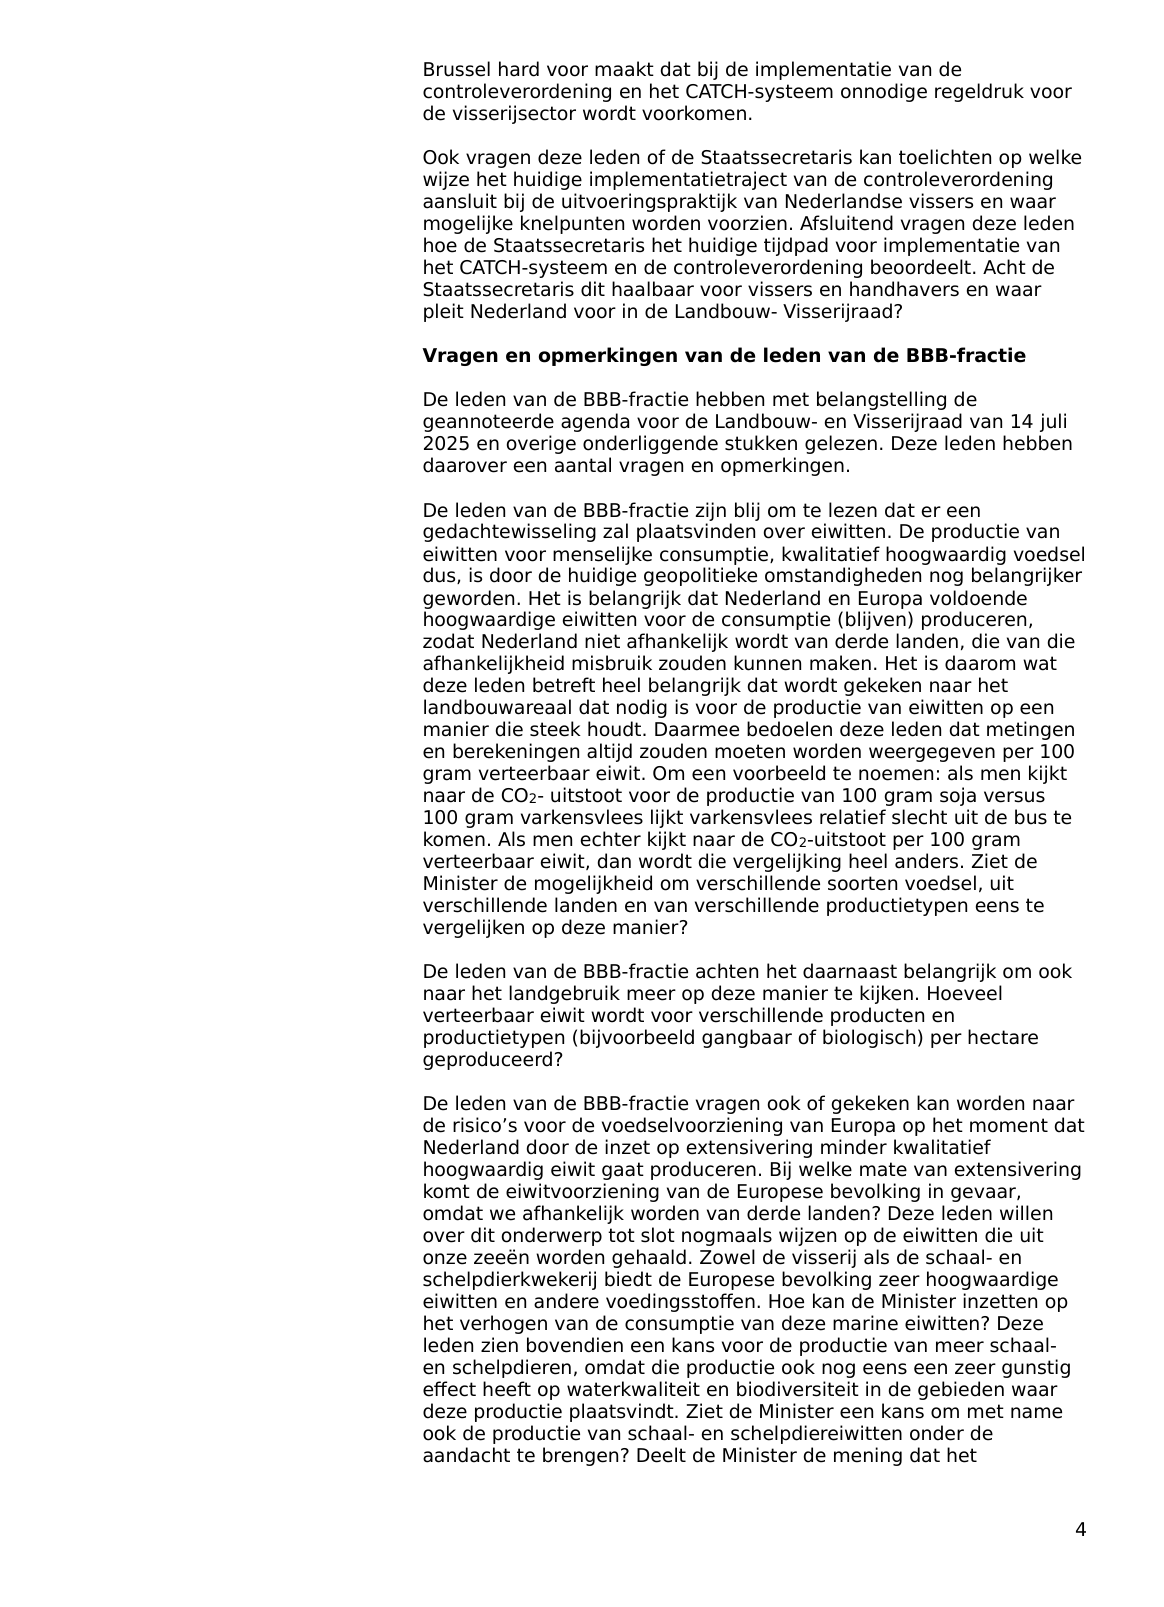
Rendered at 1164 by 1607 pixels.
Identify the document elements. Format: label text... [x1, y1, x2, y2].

text De leden van de BBB-fractie zijn blij om te lezen dat er een gedachtewisseling zal plaatsvinden over eiwitten. De productie van eiwitten voor menselijke consumptie, kwalitatief hoogwaardig voedsel dus, is door de huidige geopolitieke omstandigheden nog belangrijker geworden. Het is belangrijk dat Nederland en Europa voldoende hoogwaardige eiwitten voor de consumptie (blijven) produceren, zodat Nederland niet afhankelijk wordt van derde landen, die van die afhankelijkheid misbruik zouden kunnen maken. Het is daarom wat deze leden betreft heel belangrijk dat wordt gekeken naar het landbouwareaal dat nodig is voor de productie van eiwitten op een manier die steek houdt. Daarmee bedoelen deze leden dat metingen en berekeningen altijd zouden moeten worden weergegeven per 100 gram verteerbaar eiwit. Om een voorbeeld te noemen: als men kijkt naar de CO2- uitstoot voor de productie van 100 gram soja versus 100 gram varkensvlees lijkt varkensvlees relatief slecht uit de bus te komen. Als men echter kijkt naar de CO2-uitstoot per 100 gram verteerbaar eiwit, dan wordt die vergelijking heel anders. Ziet de Minister de mogelijkheid om verschillende soorten voedsel, uit verschillende landen en van verschillende productietypen eens te vergelijken op deze manier? [422, 499, 1087, 939]
text Ook vragen deze leden of de Staatssecretaris kan toelichten op welke wijze het huidige implementatietraject van de controleverordening aansluit bij de uitvoeringspraktijk van Nederlandse vissers en waar mogelijke knelpunten worden voorzien. Afsluitend vragen deze leden hoe de Staatssecretaris het huidige tijdpad voor implementatie van het CATCH-systeem en de controleverordening beoordeelt. Acht de Staatssecretaris dit haalbaar voor vissers en handhavers en waar pleit Nederland voor in de Landbouw- Visserijraad? [422, 147, 1087, 323]
text De leden van de BBB-fractie vragen ook of gekeken kan worden naar de risico’s voor de voedselvoorziening van Europa op het moment dat Nederland door de inzet op extensivering minder kwalitatief hoogwaardig eiwit gaat produceren. Bij welke mate van extensivering komt de eiwitvoorziening van de Europese bevolking in gevaar, omdat we afhankelijk worden van derde landen? Deze leden willen over dit onderwerp tot slot nogmaals wijzen op de eiwitten die uit onze zeeën worden gehaald. Zowel de visserij als de schaal- en schelpdierkwekerij biedt de Europese bevolking zeer hoogwaardige eiwitten en andere voedingsstoffen. Hoe kan de Minister inzetten op het verhogen van de consumptie van deze marine eiwitten? Deze leden zien bovendien een kans voor de productie van meer schaal- en schelpdieren, omdat die productie ook nog eens een zeer gunstig effect heeft op waterkwaliteit en biodiversiteit in de gebieden waar deze productie plaatsvindt. Ziet de Minister een kans om met name ook de productie van schaal- en schelpdiereiwitten onder de aandacht te brengen? Deelt de Minister de mening dat het [422, 1093, 1087, 1467]
text De leden van de BBB-fractie achten het daarnaast belangrijk om ook naar het landgebruik meer op deze manier te kijken. Hoeveel verteerbaar eiwit wordt voor verschillende producten en productietypen (bijvoorbeeld gangbaar of biologisch) per hectare geproduceerd? [422, 961, 1087, 1071]
text Brussel hard voor maakt dat bij de implementatie van de controleverordening en het CATCH-systeem onnodige regeldruk voor de visserijsector wordt voorkomen. [422, 59, 1087, 125]
text De leden van de BBB-fractie hebben met belangstelling de geannoteerde agenda voor de Landbouw- en Visserijraad van 14 juli 2025 en overige onderliggende stukken gelezen. Deze leden hebben daarover een aantal vragen en opmerkingen. [422, 389, 1087, 477]
subtitle Vragen en opmerkingen van de leden van de BBB-fractie [422, 345, 1087, 367]
